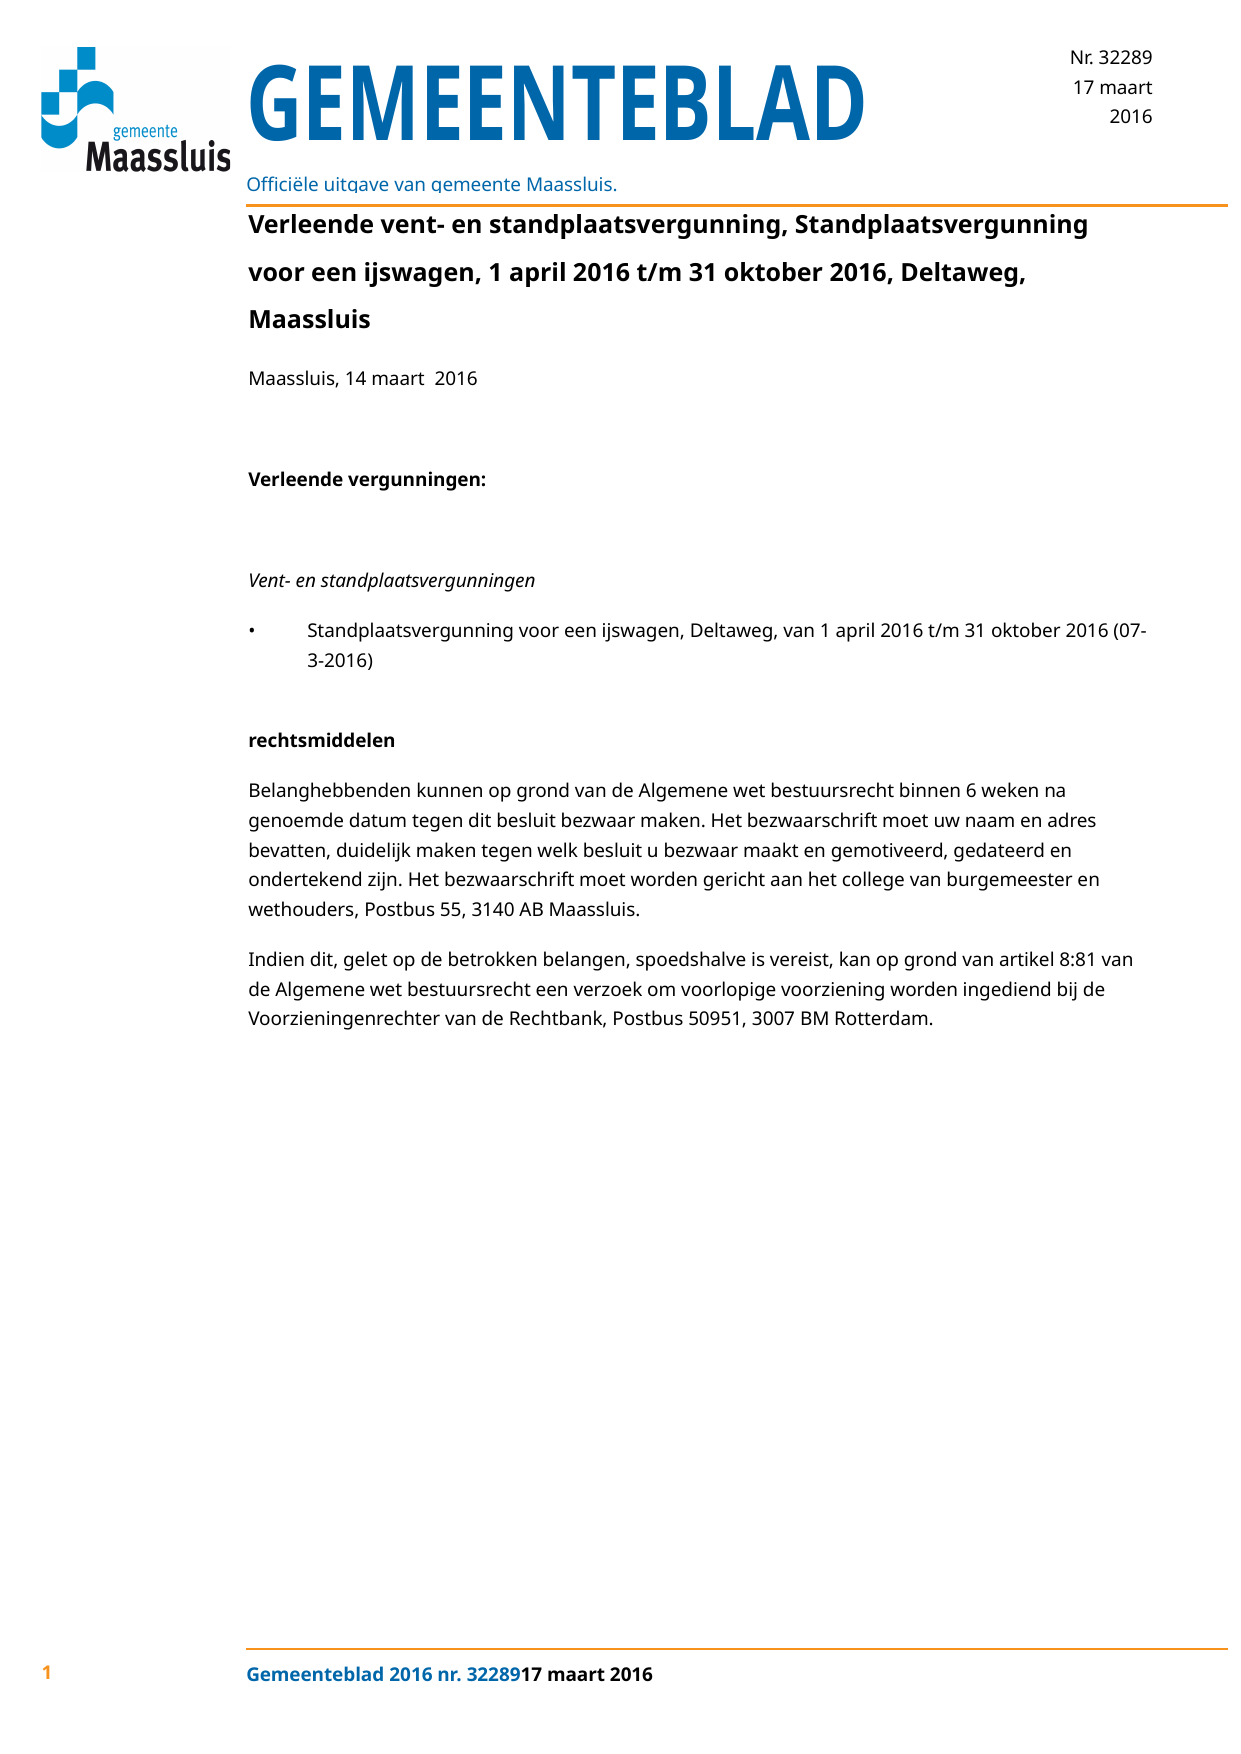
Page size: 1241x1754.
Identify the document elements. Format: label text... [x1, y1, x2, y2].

picture [41, 47, 77, 92]
text Verleende vergunningen: [248, 466, 1152, 492]
text Belanghebbenden kunnen op grond van de Algemene wet bestuursrecht binnen 6 weken na genoemde datum tegen dit besluit bezwaar maken. Het bezwaarschrift moet uw naam en adres bevatten, duidelijk maken tegen welk besluit u bezwaar maakt en gemotiveerd, gedateerd en ondertekend zijn. Het bezwaarschrift moet worden gericht aan het college van burgemeester en wethouders, Postbus 55, 3140 AB Maassluis. [248, 778, 1152, 922]
picture [41, 47, 231, 172]
list Standplaatsvergunning voor een ijswagen, Deltaweg, van 1 april 2016 t/m 31 oktober 2016 (07-3-2016) [248, 618, 1152, 673]
text Vent- en standplaatsvergunningen [248, 567, 1152, 593]
text Indien dit, gelet op de betrokken belangen, spoedshalve is vereist, kan op grond van artikel 8:81 van de Algemene wet bestuursrecht een verzoek om voorlopige voorziening worden ingediend bij de Voorzieningenrechter van de Rechtbank, Postbus 50951, 3007 BM Rotterdam. [248, 946, 1152, 1031]
text Verleende vent- en standplaatsvergunning, Standplaatsvergunning voor een ijswagen, 1 april 2016 t/m 31 oktober 2016, Deltaweg, Maassluis [248, 207, 1152, 336]
text Maassluis, 14 maart 2016 [248, 366, 1152, 391]
text rechtsmiddelen [248, 727, 1152, 753]
